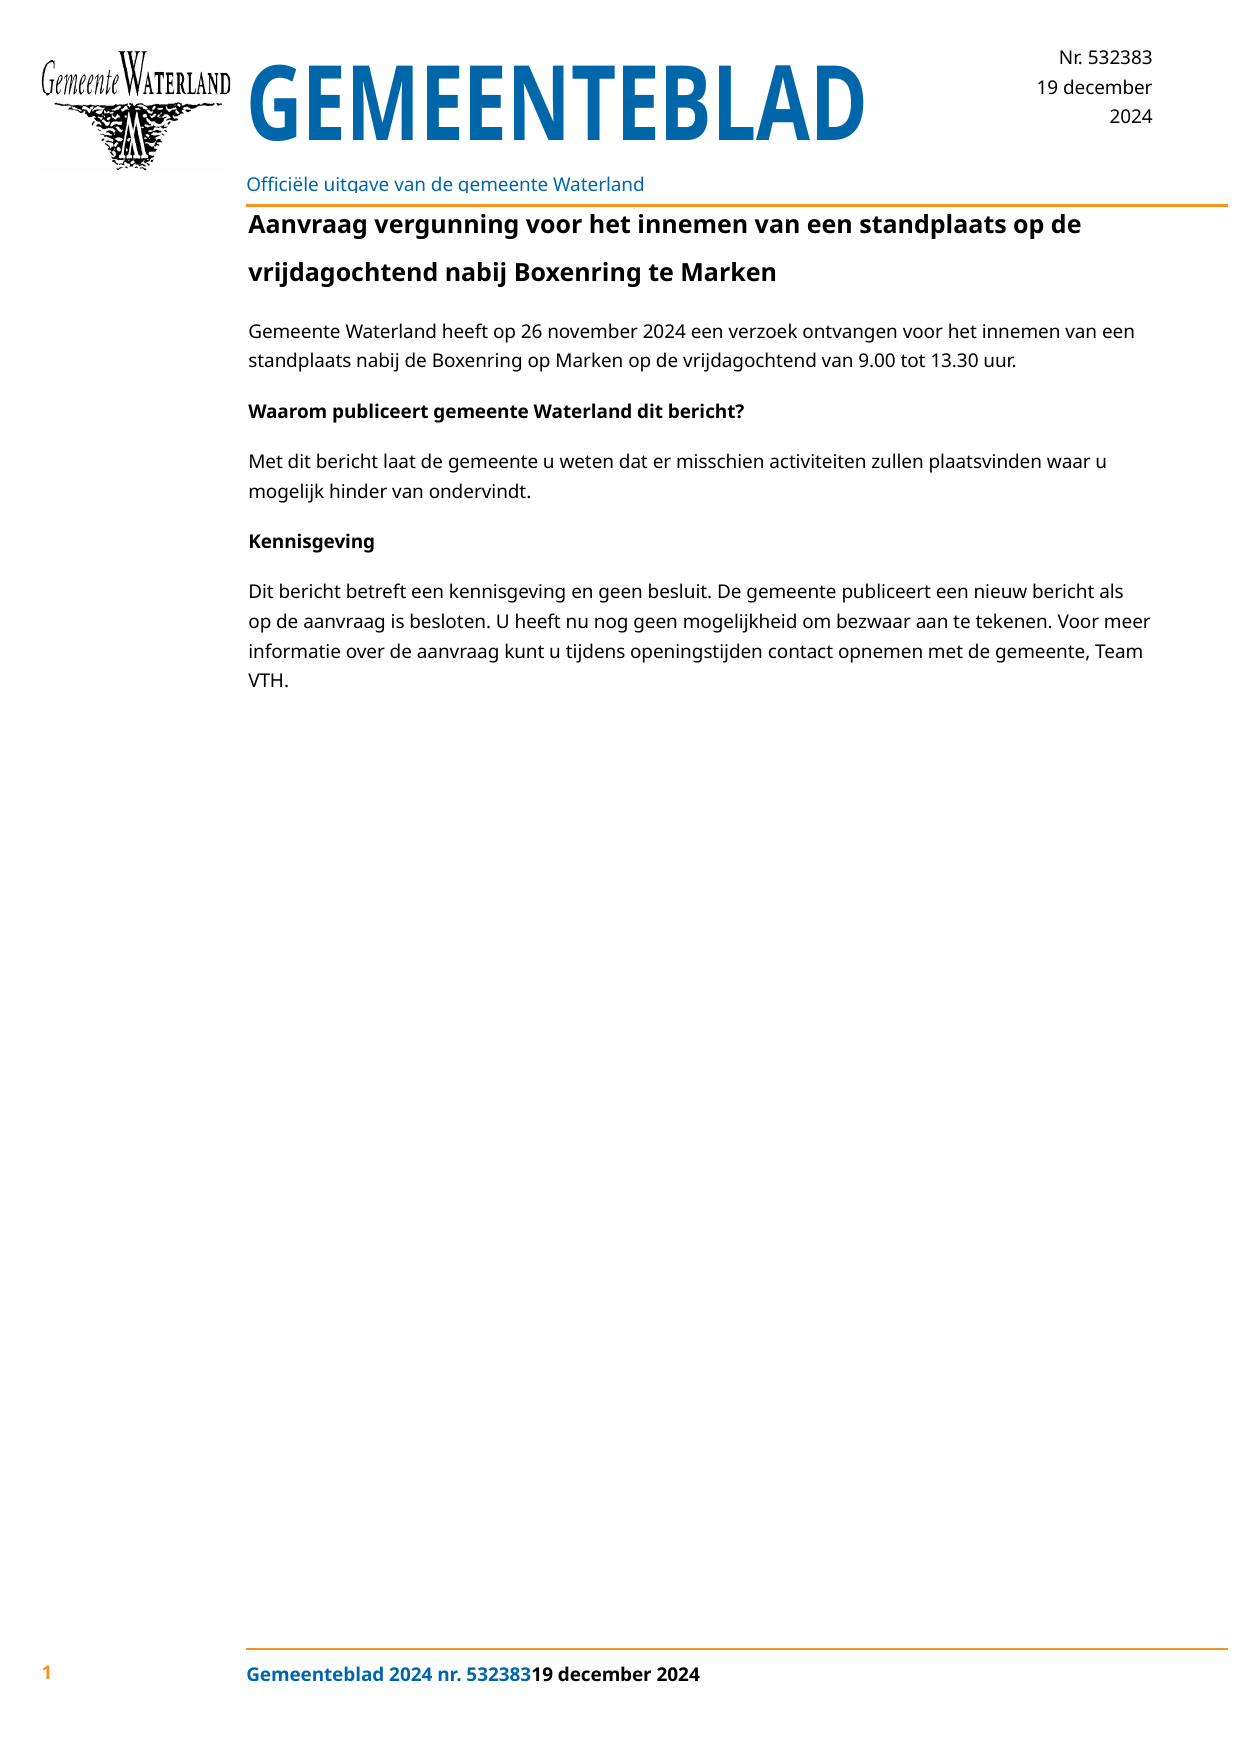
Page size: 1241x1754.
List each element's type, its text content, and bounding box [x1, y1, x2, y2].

picture [41, 47, 231, 172]
text Kennisgeving [248, 528, 1152, 554]
text Met dit bericht laat de gemeente u weten dat er misschien activiteiten zullen plaatsvinden waar u mogelijk hinder van ondervindt. [248, 448, 1152, 504]
text Aanvraag vergunning voor het innemen van een standplaats op de vrijdagochtend nabij Boxenring te Marken [248, 207, 1152, 288]
text Dit bericht betreft een kennisgeving en geen besluit. De gemeente publiceert een nieuw bericht als op de aanvraag is besloten. U heeft nu nog geen mogelijkheid om bezwaar aan te tekenen. Voor meer informatie over de aanvraag kunt u tijdens openingstijden contact opnemen met de gemeente, Team VTH. [248, 579, 1152, 693]
text Waarom publiceert gemeente Waterland dit bericht? [248, 398, 1152, 424]
text Gemeente Waterland heeft op 26 november 2024 een verzoek ontvangen voor het innemen van een standplaats nabij de Boxenring op Marken op de vrijdagochtend van 9.00 tot 13.30 uur. [248, 318, 1152, 373]
